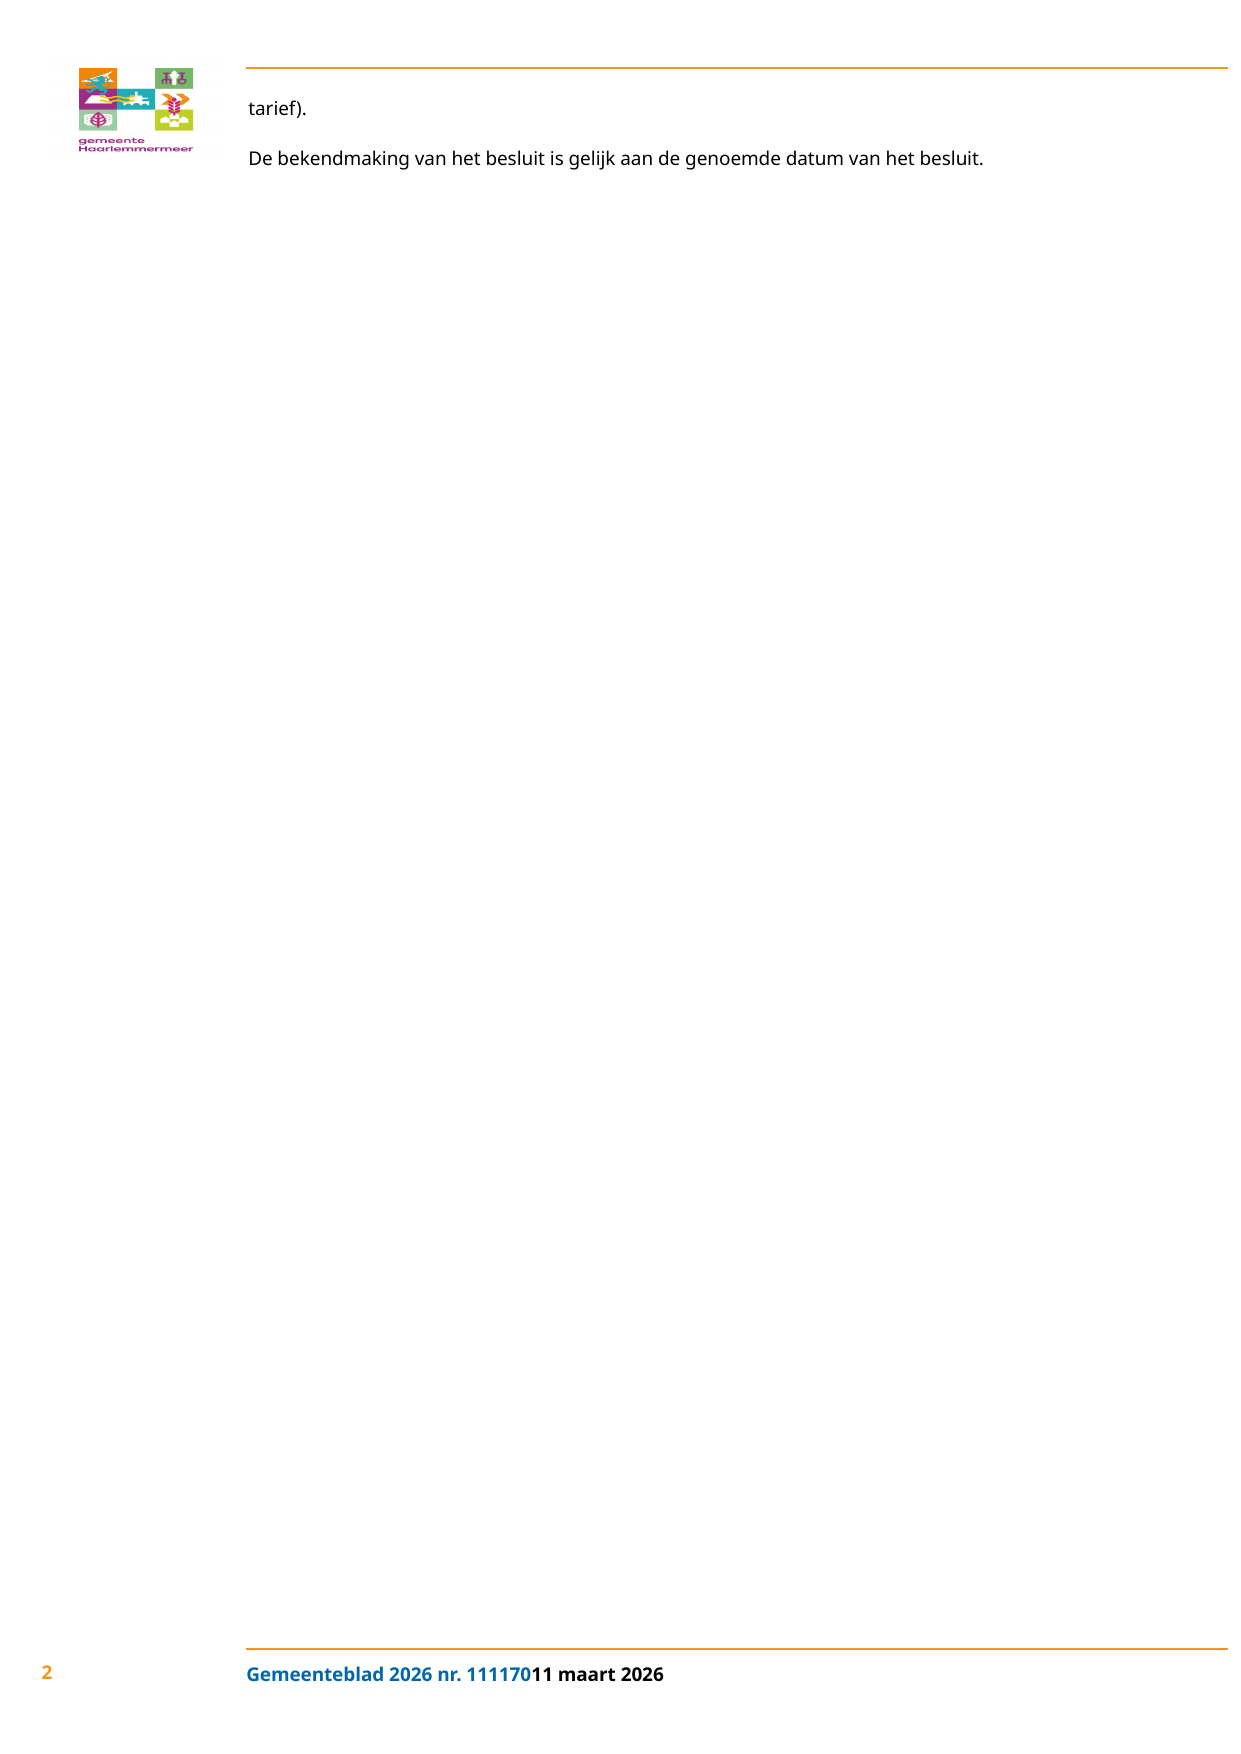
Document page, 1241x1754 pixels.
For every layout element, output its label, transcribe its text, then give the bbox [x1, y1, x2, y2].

text De bekendmaking van het besluit is gelijk aan de genoemde datum van het besluit. [248, 145, 1152, 171]
text tarief). [248, 95, 1152, 121]
picture [41, 47, 231, 172]
